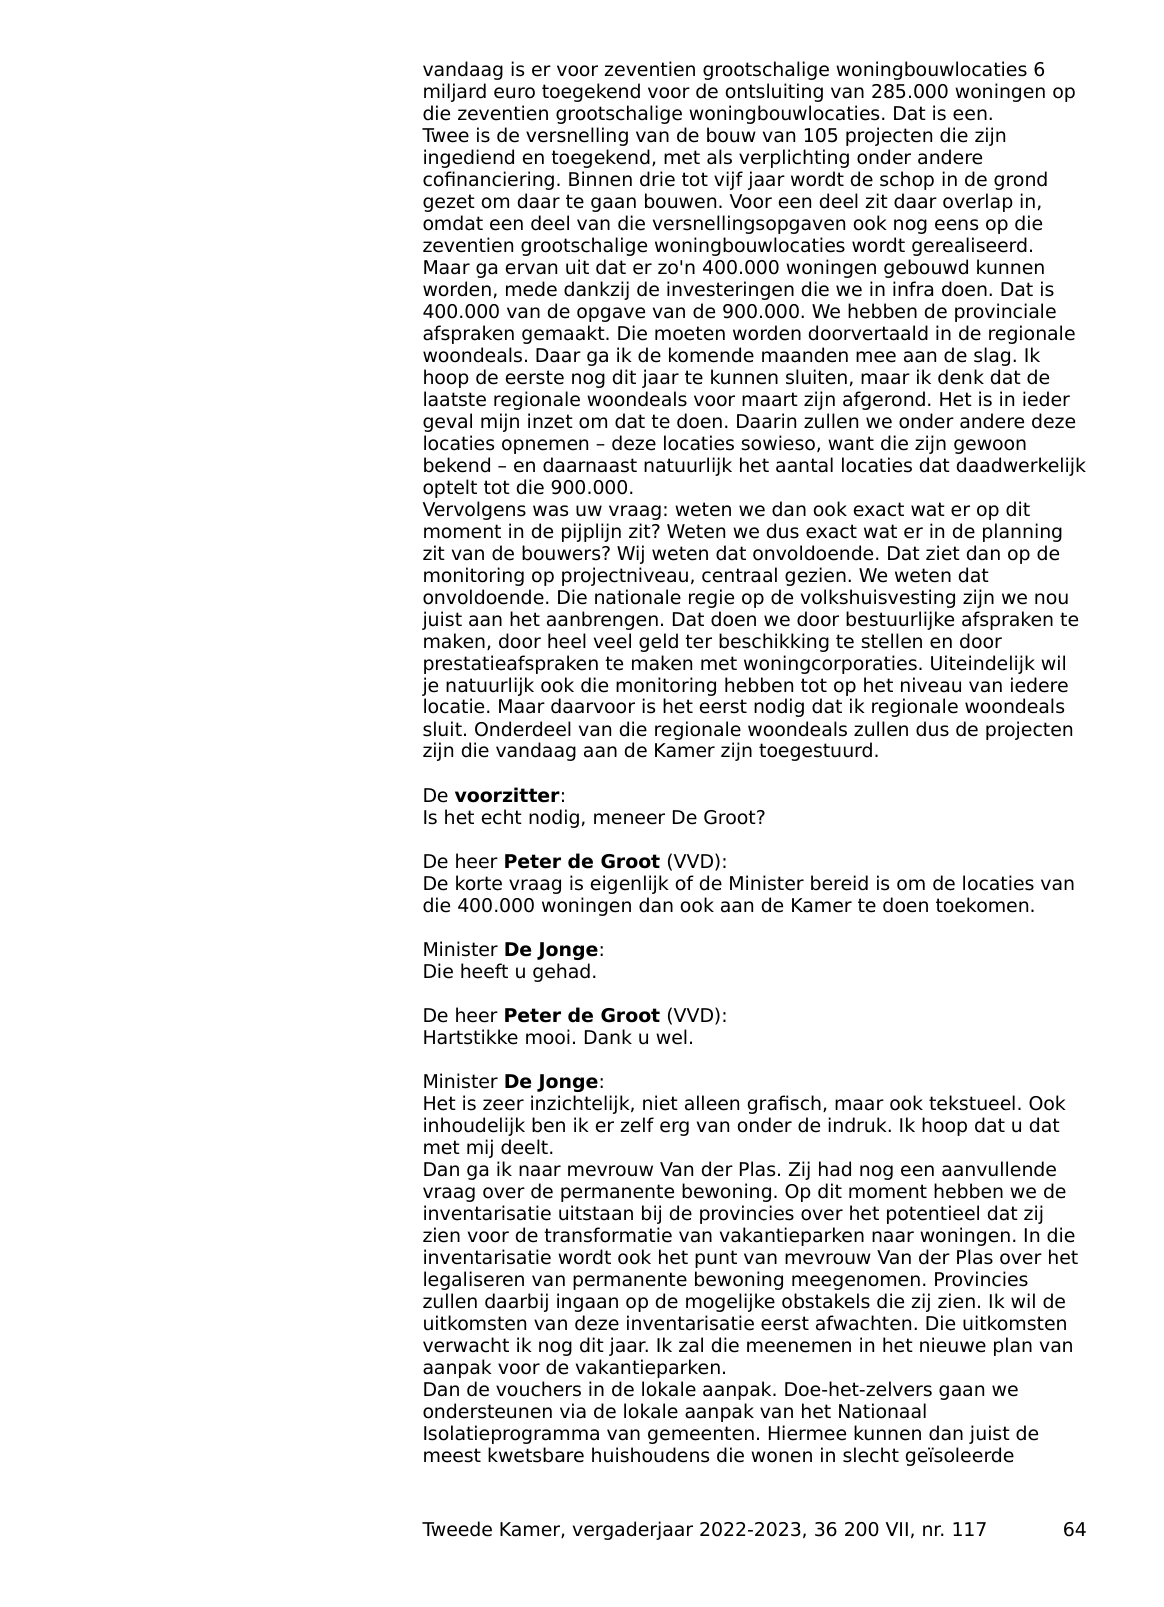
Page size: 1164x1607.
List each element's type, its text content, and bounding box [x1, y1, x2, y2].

text Twee is de versnelling van de bouw van 105 projecten die zijn ingediend en toegekend, met als verplichting onder andere cofinanciering. Binnen drie tot vijf jaar wordt de schop in de grond gezet om daar te gaan bouwen. Voor een deel zit daar overlap in, omdat een deel van die versnellingsopgaven ook nog eens op die zeventien grootschalige woningbouwlocaties wordt gerealiseerd. Maar ga ervan uit dat er zo'n 400.000 woningen gebouwd kunnen worden, mede dankzij de investeringen die we in infra doen. Dat is 400.000 van de opgave van de 900.000. We hebben de provinciale afspraken gemaakt. Die moeten worden doorvertaald in de regionale woondeals. Daar ga ik de komende maanden mee aan de slag. Ik hoop de eerste nog dit jaar te kunnen sluiten, maar ik denk dat de laatste regionale woondeals voor maart zijn afgerond. Het is in ieder geval mijn inzet om dat te doen. Daarin zullen we onder andere deze locaties opnemen – deze locaties sowieso, want die zijn gewoon bekend – en daarnaast natuurlijk het aantal locaties dat daadwerkelijk optelt tot die 900.000. [422, 125, 1087, 499]
text Minister De Jonge: [422, 939, 1087, 961]
text Dan ga ik naar mevrouw Van der Plas. Zij had nog een aanvullende vraag over de permanente bewoning. Op dit moment hebben we de inventarisatie uitstaan bij de provincies over het potentieel dat zij zien voor de transformatie van vakantieparken naar woningen. In die inventarisatie wordt ook het punt van mevrouw Van der Plas over het legaliseren van permanente bewoning meegenomen. Provincies zullen daarbij ingaan op de mogelijke obstakels die zij zien. Ik wil de uitkomsten van deze inventarisatie eerst afwachten. Die uitkomsten verwacht ik nog dit jaar. Ik zal die meenemen in het nieuwe plan van aanpak voor de vakantieparken. [422, 1159, 1087, 1379]
text De korte vraag is eigenlijk of de Minister bereid is om de locaties van die 400.000 woningen dan ook aan de Kamer te doen toekomen. [422, 873, 1087, 917]
text Die heeft u gehad. [422, 961, 1087, 983]
text Vervolgens was uw vraag: weten we dan ook exact wat er op dit moment in de pijplijn zit? Weten we dus exact wat er in de planning zit van de bouwers? Wij weten dat onvoldoende. Dat ziet dan op de monitoring op projectniveau, centraal gezien. We weten dat onvoldoende. Die nationale regie op de volkshuisvesting zijn we nou juist aan het aanbrengen. Dat doen we door bestuurlijke afspraken te maken, door heel veel geld ter beschikking te stellen en door prestatieafspraken te maken met woningcorporaties. Uiteindelijk wil je natuurlijk ook die monitoring hebben tot op het niveau van iedere locatie. Maar daarvoor is het eerst nodig dat ik regionale woondeals sluit. Onderdeel van die regionale woondeals zullen dus de projecten zijn die vandaag aan de Kamer zijn toegestuurd. [422, 499, 1087, 762]
text De heer Peter de Groot (VVD): [422, 1005, 1087, 1027]
text De voorzitter: [422, 784, 1087, 807]
text Het is zeer inzichtelijk, niet alleen grafisch, maar ook tekstueel. Ook inhoudelijk ben ik er zelf erg van onder de indruk. Ik hoop dat u dat met mij deelt. [422, 1093, 1087, 1159]
text De heer Peter de Groot (VVD): [422, 851, 1087, 873]
text vandaag is er voor zeventien grootschalige woningbouwlocaties 6 miljard euro toegekend voor de ontsluiting van 285.000 woningen op die zeventien grootschalige woningbouwlocaties. Dat is een. [422, 59, 1087, 125]
text Hartstikke mooi. Dank u wel. [422, 1027, 1087, 1049]
text Minister De Jonge: [422, 1071, 1087, 1093]
text Is het echt nodig, meneer De Groot? [422, 807, 1087, 828]
text Dan de vouchers in de lokale aanpak. Doe-het-zelvers gaan we ondersteunen via de lokale aanpak van het Nationaal Isolatieprogramma van gemeenten. Hiermee kunnen dan juist de meest kwetsbare huishoudens die wonen in slecht geïsoleerde [422, 1379, 1087, 1467]
